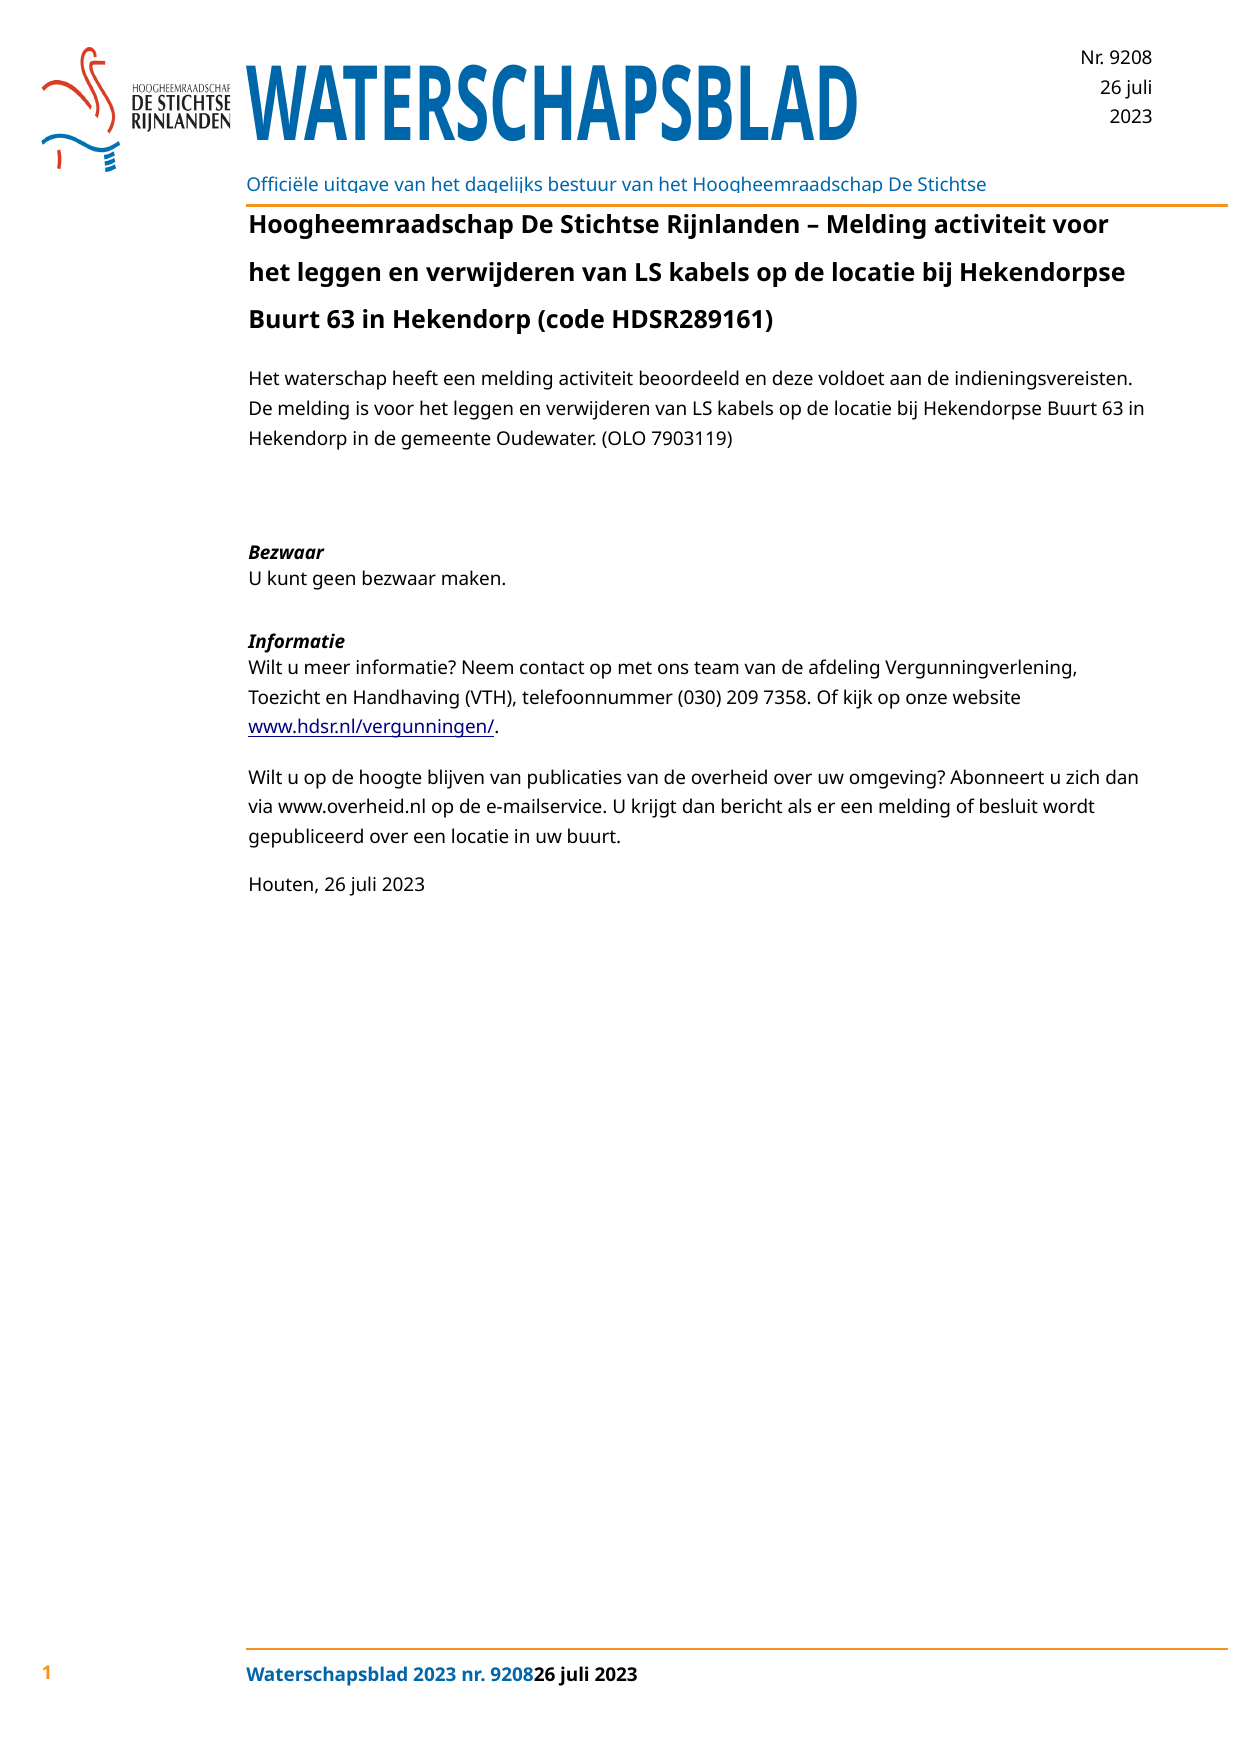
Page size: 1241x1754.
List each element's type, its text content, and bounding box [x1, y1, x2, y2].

text Hoogheemraadschap De Stichtse Rijnlanden – Melding activiteit voor het leggen en verwijderen van LS kabels op de locatie bij Hekendorpse Buurt 63 in Hekendorp (code HDSR289161) [248, 207, 1152, 336]
picture [41, 47, 231, 172]
text Bezwaar [248, 539, 1152, 565]
text Het waterschap heeft een melding activiteit beoordeeld en deze voldoet aan de indieningsvereisten. De melding is voor het leggen en verwijderen van LS kabels op de locatie bij Hekendorpse Buurt 63 in Hekendorp in de gemeente Oudewater. (OLO 7903119) [248, 366, 1152, 450]
text Houten, 26 juli 2023 [248, 871, 1152, 897]
text Wilt u op de hoogte blijven van publicaties van de overheid over uw omgeving? Abonneert u zich dan via www.overheid.nl op de e-mailservice. U krijgt dan bericht als er een melding of besluit wordt gepubliceerd over een locatie in uw buurt. [248, 764, 1152, 849]
text Wilt u meer informatie? Neem contact op met ons team van de afdeling Vergunningverlening, Toezicht en Handhaving (VTH), telefoonnummer (030) 209 7358. Of kijk op onze website www.hdsr.nl/vergunningen/. [248, 654, 1152, 739]
text Informatie [248, 629, 1152, 654]
text U kunt geen bezwaar maken. [248, 565, 1152, 591]
